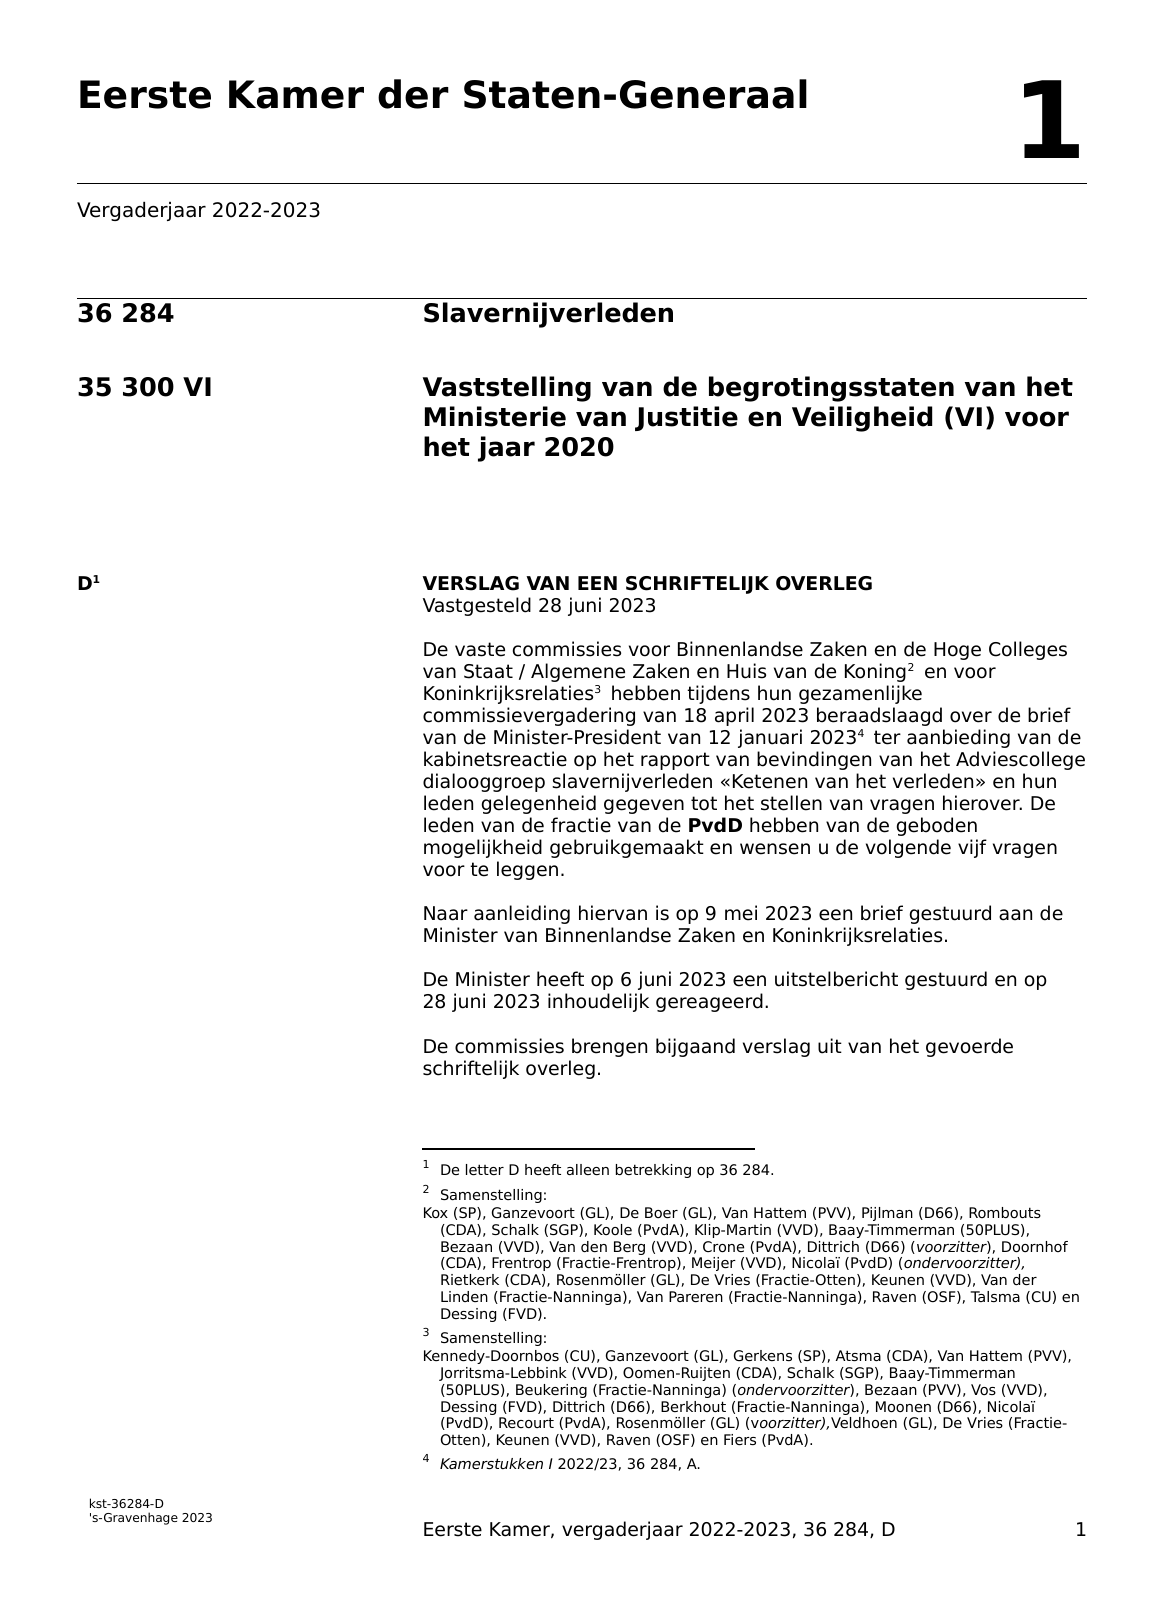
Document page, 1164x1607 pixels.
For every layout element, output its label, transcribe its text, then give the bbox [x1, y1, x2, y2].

text Kennedy-Doornbos (CU), Ganzevoort (GL), Gerkens (SP), Atsma (CDA), Van Hattem (PVV), Jorritsma-Lebbink (VVD), Oomen-Ruijten (CDA), Schalk (SGP), Baay-Timmerman (50PLUS), Beukering (Fractie-Nanninga) (ondervoorzitter), Bezaan (PVV), Vos (VVD), Dessing (FVD), Dittrich (D66), Berkhout (Fractie-Nanninga), Moonen (D66), Nicolaï (PvdD), Recourt (PvdA), Rosenmöller (GL) (voorzitter),Veldhoen (GL), De Vries (Fractie-Otten), Keunen (VVD), Raven (OSF) en Fiers (PvdA). [422, 1348, 1087, 1449]
table_cell Vergaderjaar 2022-2023 [77, 184, 1087, 298]
subtitle 35 300 VI Vaststelling van de begrotingsstaten van het Ministerie van Justitie en Veiligheid (VI) voor het jaar 2020 [77, 373, 1087, 462]
text De Minister heeft op 6 juni 2023 een uitstelbericht gestuurd en op 28 juni 2023 inhoudelijk gereageerd. [422, 969, 1087, 1013]
table_header Eerste Kamer der Staten-Generaal [77, 59, 886, 183]
text Samenstelling: [422, 1183, 1087, 1205]
text 's-Gravenhage 2023 [88, 1511, 323, 1525]
text De letter D heeft alleen betrekking op 36 284. [422, 1158, 1087, 1180]
text kst-36284-D [88, 1497, 323, 1511]
subtitle D VERSLAG VAN EEN SCHRIFTELIJK OVERLEG [77, 573, 1087, 595]
text De commissies brengen bijgaand verslag uit van het gevoerde schriftelijk overleg. [422, 1036, 1087, 1079]
text De vaste commissies voor Binnenlandse Zaken en de Hoge Colleges van Staat / Algemene Zaken en Huis van de Koning en voor Koninkrijksrelaties hebben tijdens hun gezamenlijke commissievergadering van 18 april 2023 beraadslaagd over de brief van de Minister-President van 12 januari 2023 ter aanbieding van de kabinetsreactie op het rapport van bevindingen van het Adviescollege dialooggroep slavernijverleden «Ketenen van het verleden» en hun leden gelegenheid gegeven tot het stellen van vragen hierover. De leden van de fractie van de PvdD hebben van de geboden mogelijkheid gebruikgemaakt en wensen u de volgende vijf vragen voor te leggen. [422, 639, 1087, 881]
table_header 1 [886, 59, 1087, 183]
text Vastgesteld 28 juni 2023 [422, 595, 1087, 617]
text Kox (SP), Ganzevoort (GL), De Boer (GL), Van Hattem (PVV), Pijlman (D66), Rombouts (CDA), Schalk (SGP), Koole (PvdA), Klip-Martin (VVD), Baay-Timmerman (50PLUS), Bezaan (VVD), Van den Berg (VVD), Crone (PvdA), Dittrich (D66) (voorzitter), Doornhof (CDA), Frentrop (Fractie-Frentrop), Meijer (VVD), Nicolaï (PvdD) (ondervoorzitter), Rietkerk (CDA), Rosenmöller (GL), De Vries (Fractie-Otten), Keunen (VVD), Van der Linden (Fractie-Nanninga), Van Pareren (Fractie-Nanninga), Raven (OSF), Talsma (CU) en Dessing (FVD). [422, 1205, 1087, 1323]
subtitle 36 284 Slavernijverleden [77, 299, 1087, 329]
text Samenstelling: [422, 1326, 1087, 1348]
text Kamerstukken I 2022/23, 36 284, A. [422, 1452, 1087, 1474]
text Naar aanleiding hiervan is op 9 mei 2023 een brief gestuurd aan de Minister van Binnenlandse Zaken en Koninkrijksrelaties. [422, 903, 1087, 947]
